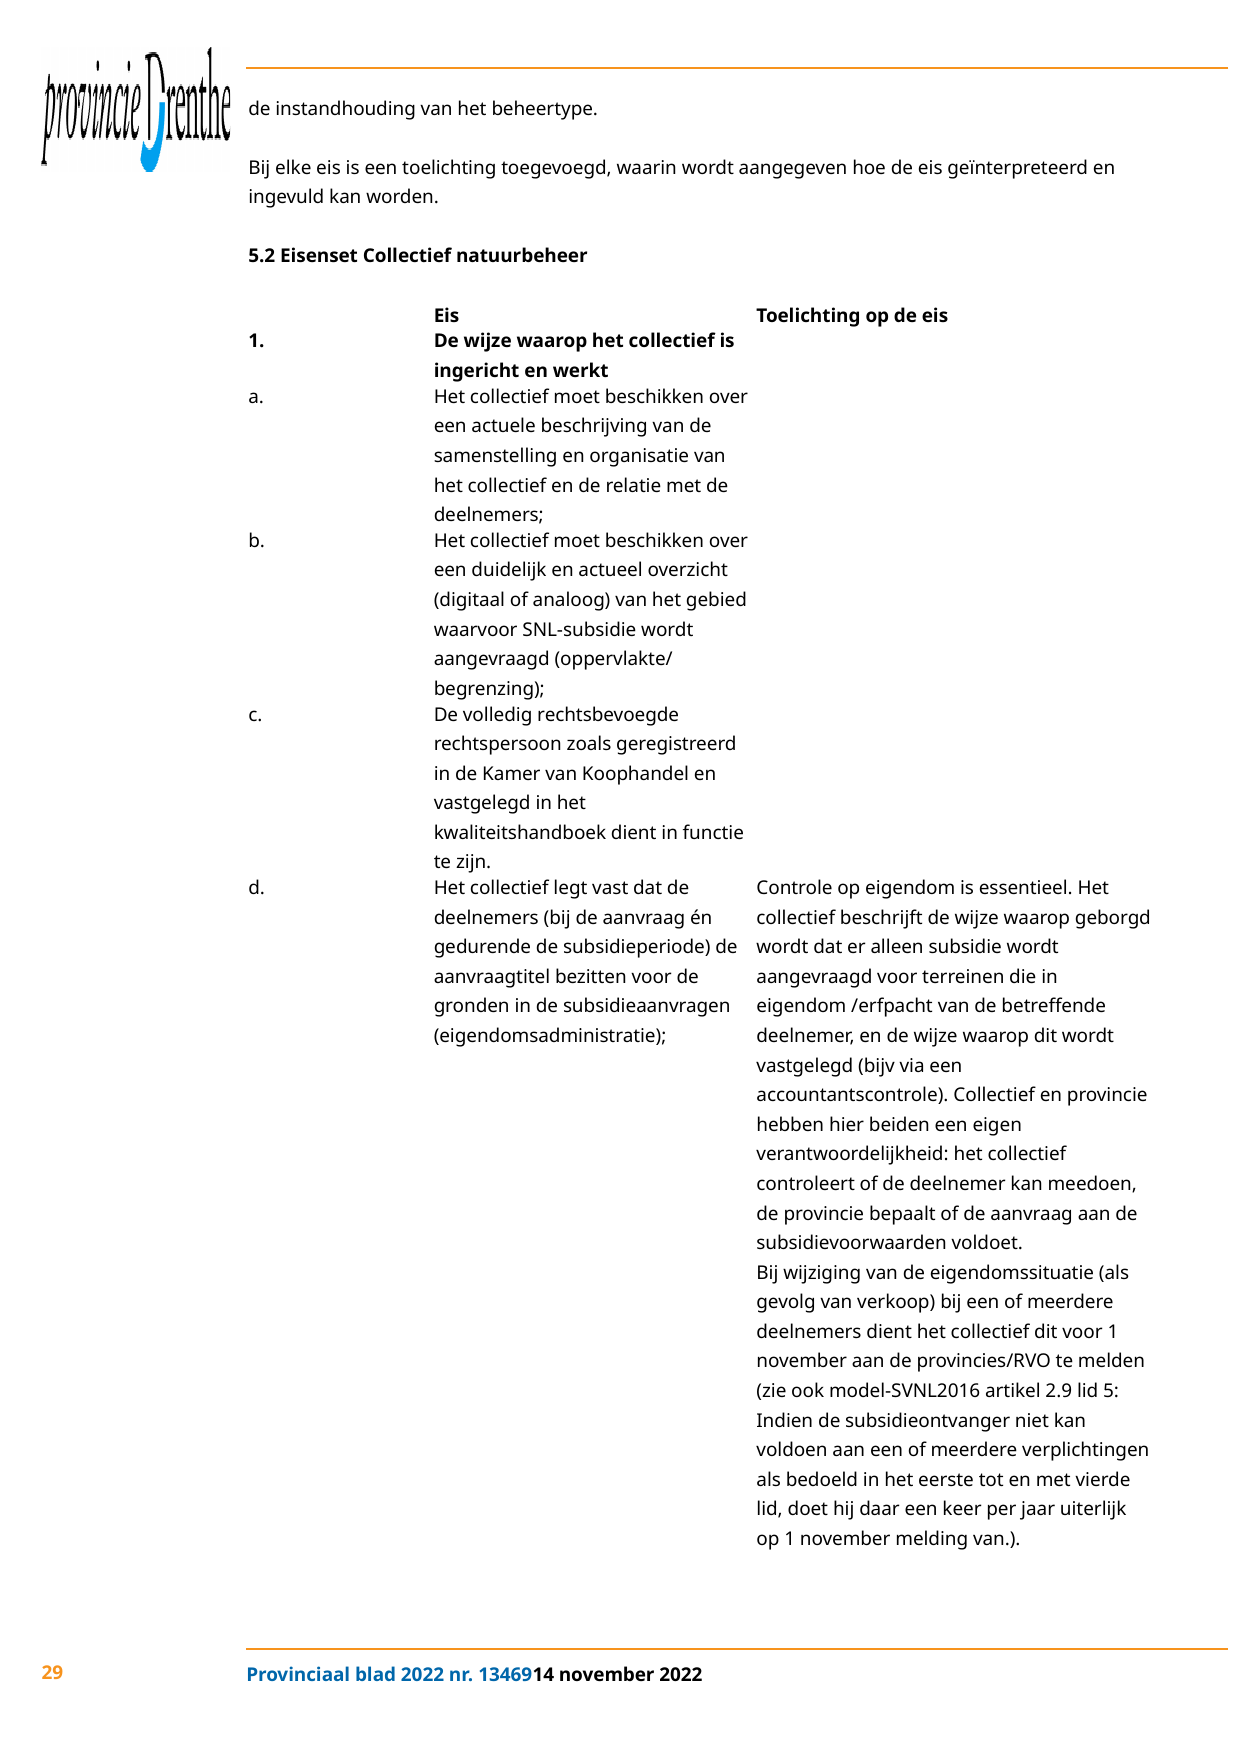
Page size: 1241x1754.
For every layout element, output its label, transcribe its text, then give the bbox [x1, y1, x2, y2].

table_cell Het collectief moet beschikken over een duidelijk en actueel overzicht (digitaal of analoog) van het gebied waarvoor SNL-subsidie wordt aangevraagd (oppervlakte/ begrenzing); [434, 527, 756, 701]
table_cell d. [248, 874, 433, 1551]
table_cell Het collectief legt vast dat de deelnemers (bij de aanvraag én gedurende de subsidieperiode) de aanvraagtitel bezitten voor de gronden in de subsidieaanvragen (eigendomsadministratie); [434, 874, 756, 1551]
text Bij elke eis is een toelichting toegevoegd, waarin wordt aangegeven hoe de eis geïnterpreteerd en ingevuld kan worden. [248, 154, 1152, 209]
text 5.2 Eisenset Collectief natuurbeheer [248, 243, 1152, 268]
table_cell De volledig rechtsbevoegde rechtspersoon zoals geregistreerd in de Kamer van Koophandel en vastgelegd in het kwaliteitshandboek dient in functie te zijn. [434, 701, 756, 874]
table_header [248, 302, 433, 328]
table_cell De wijze waarop het collectief is ingericht en werkt [434, 328, 756, 383]
table_cell [756, 328, 1152, 383]
table_cell 1. [248, 328, 433, 383]
table_cell b. [248, 527, 433, 701]
table_header Eis [434, 302, 756, 328]
picture [41, 47, 231, 172]
table_cell [756, 383, 1152, 527]
table_cell [756, 701, 1152, 874]
table_cell c. [248, 701, 433, 874]
table_header Toelichting op de eis [756, 302, 1152, 328]
table_cell [756, 527, 1152, 701]
table_cell a. [248, 383, 433, 527]
table_cell Controle op eigendom is essentieel. Het collectief beschrijft de wijze waarop geborgd wordt dat er alleen subsidie wordt aangevraagd voor terreinen die in eigendom /erfpacht van de betreffende deelnemer, en de wijze waarop dit wordt vastgelegd (bijv via een accountantscontrole). Collectief en provincie hebben hier beiden een eigen verantwoordelijkheid: het collectief controleert of de deelnemer kan meedoen, de provincie bepaalt of de aanvraag aan de subsidievoorwaarden voldoet. Bij wijziging van de eigendomssituatie (als gevolg van verkoop) bij een of meerdere deelnemers dient het collectief dit voor 1 november aan de provincies/RVO te melden (zie ook model-SVNL2016 artikel 2.9 lid 5: Indien de subsidieontvanger niet kan voldoen aan een of meerdere verplichtingen als bedoeld in het eerste tot en met vierde lid, doet hij daar een keer per jaar uiterlijk op 1 november melding van.). [756, 874, 1152, 1551]
text de instandhouding van het beheertype. [248, 95, 1152, 121]
table_cell Het collectief moet beschikken over een actuele beschrijving van de samenstelling en organisatie van het collectief en de relatie met de deelnemers; [434, 383, 756, 527]
